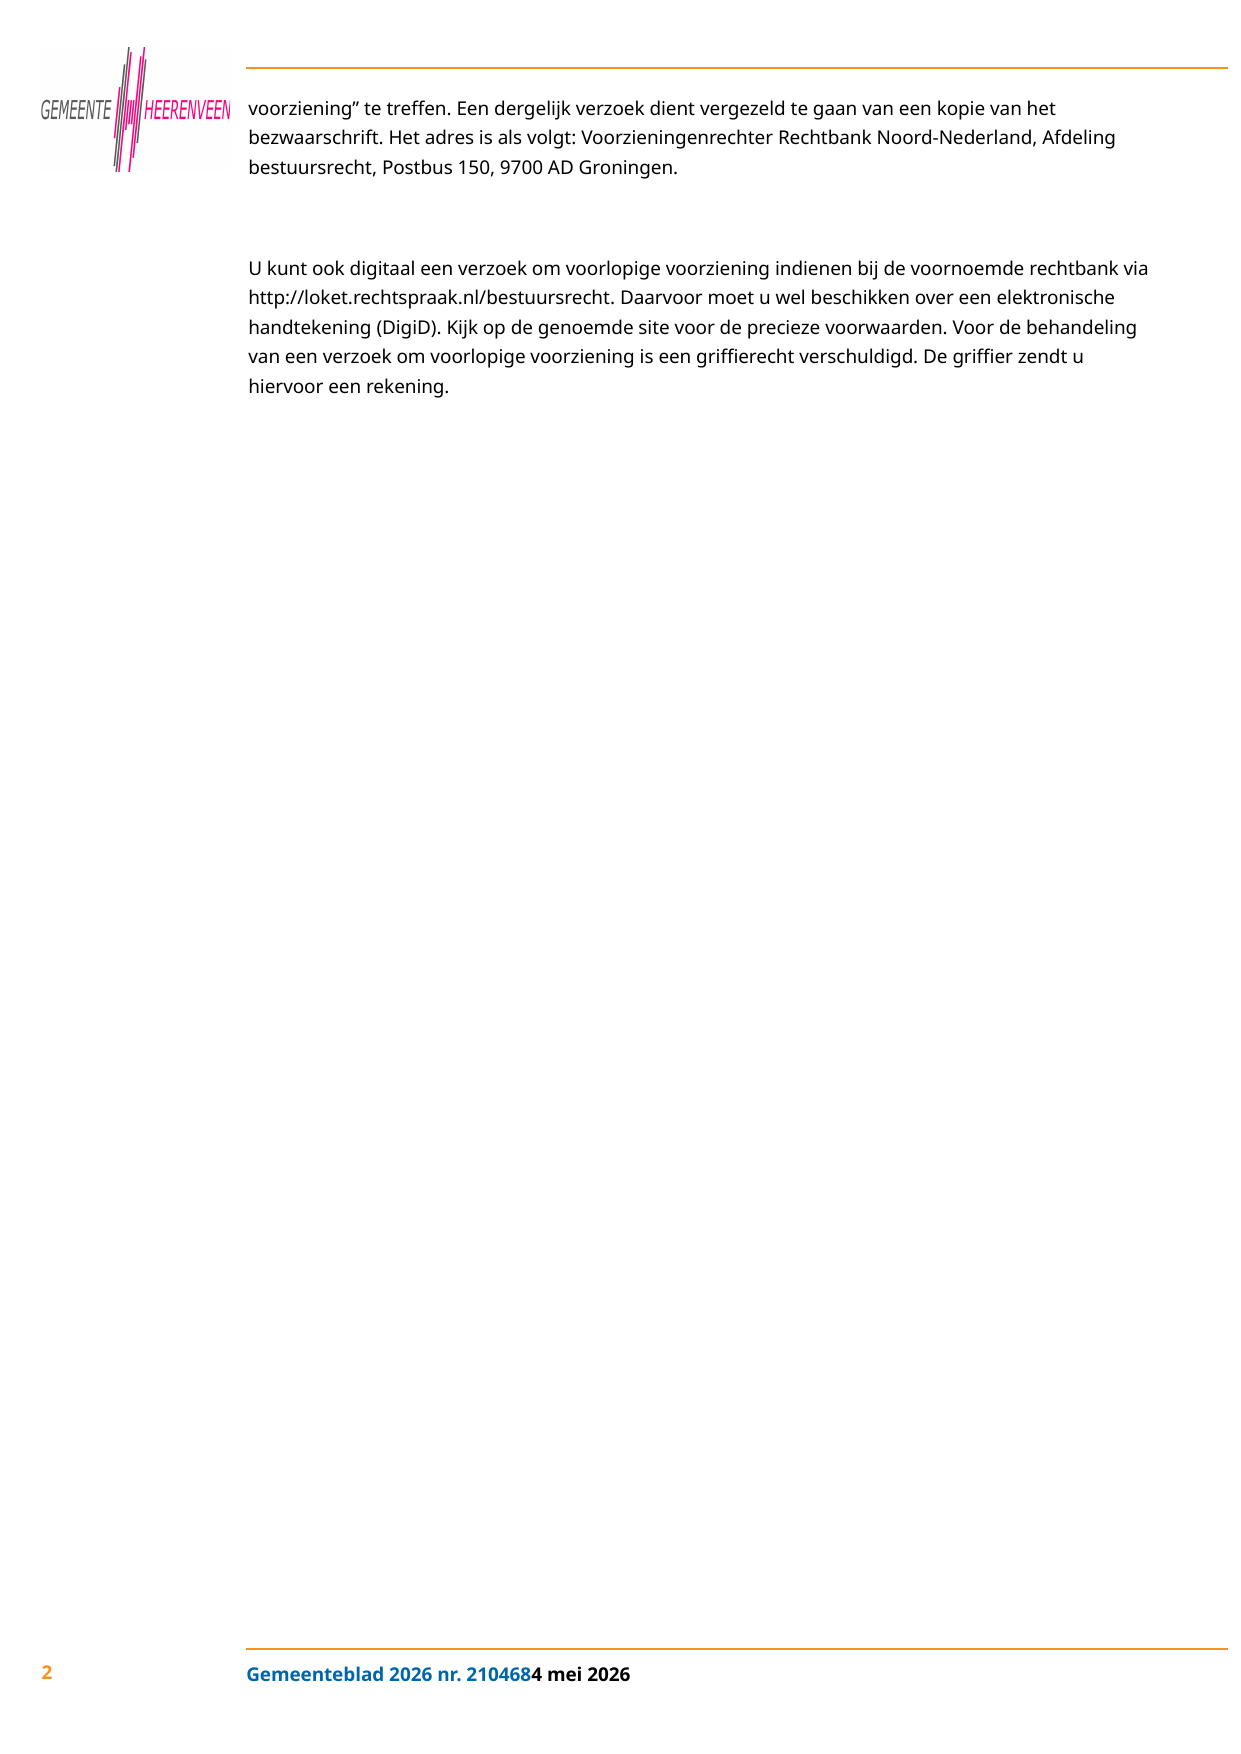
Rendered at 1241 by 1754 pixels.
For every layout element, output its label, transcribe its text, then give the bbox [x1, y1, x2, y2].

picture [41, 47, 231, 172]
text voorziening” te treffen. Een dergelijk verzoek dient vergezeld te gaan van een kopie van het bezwaarschrift. Het adres is als volgt: Voorzieningenrechter Rechtbank Noord-Nederland, Afdeling bestuursrecht, Postbus 150, 9700 AD Groningen. [248, 95, 1152, 180]
text U kunt ook digitaal een verzoek om voorlopige voorziening indienen bij de voornoemde rechtbank via http://loket.rechtspraak.nl/bestuursrecht. Daarvoor moet u wel beschikken over een elektronische handtekening (DigiD). Kijk op de genoemde site voor de precieze voorwaarden. Voor de behandeling van een verzoek om voorlopige voorziening is een griffierecht verschuldigd. De griffier zendt u hiervoor een rekening. [248, 255, 1152, 399]
